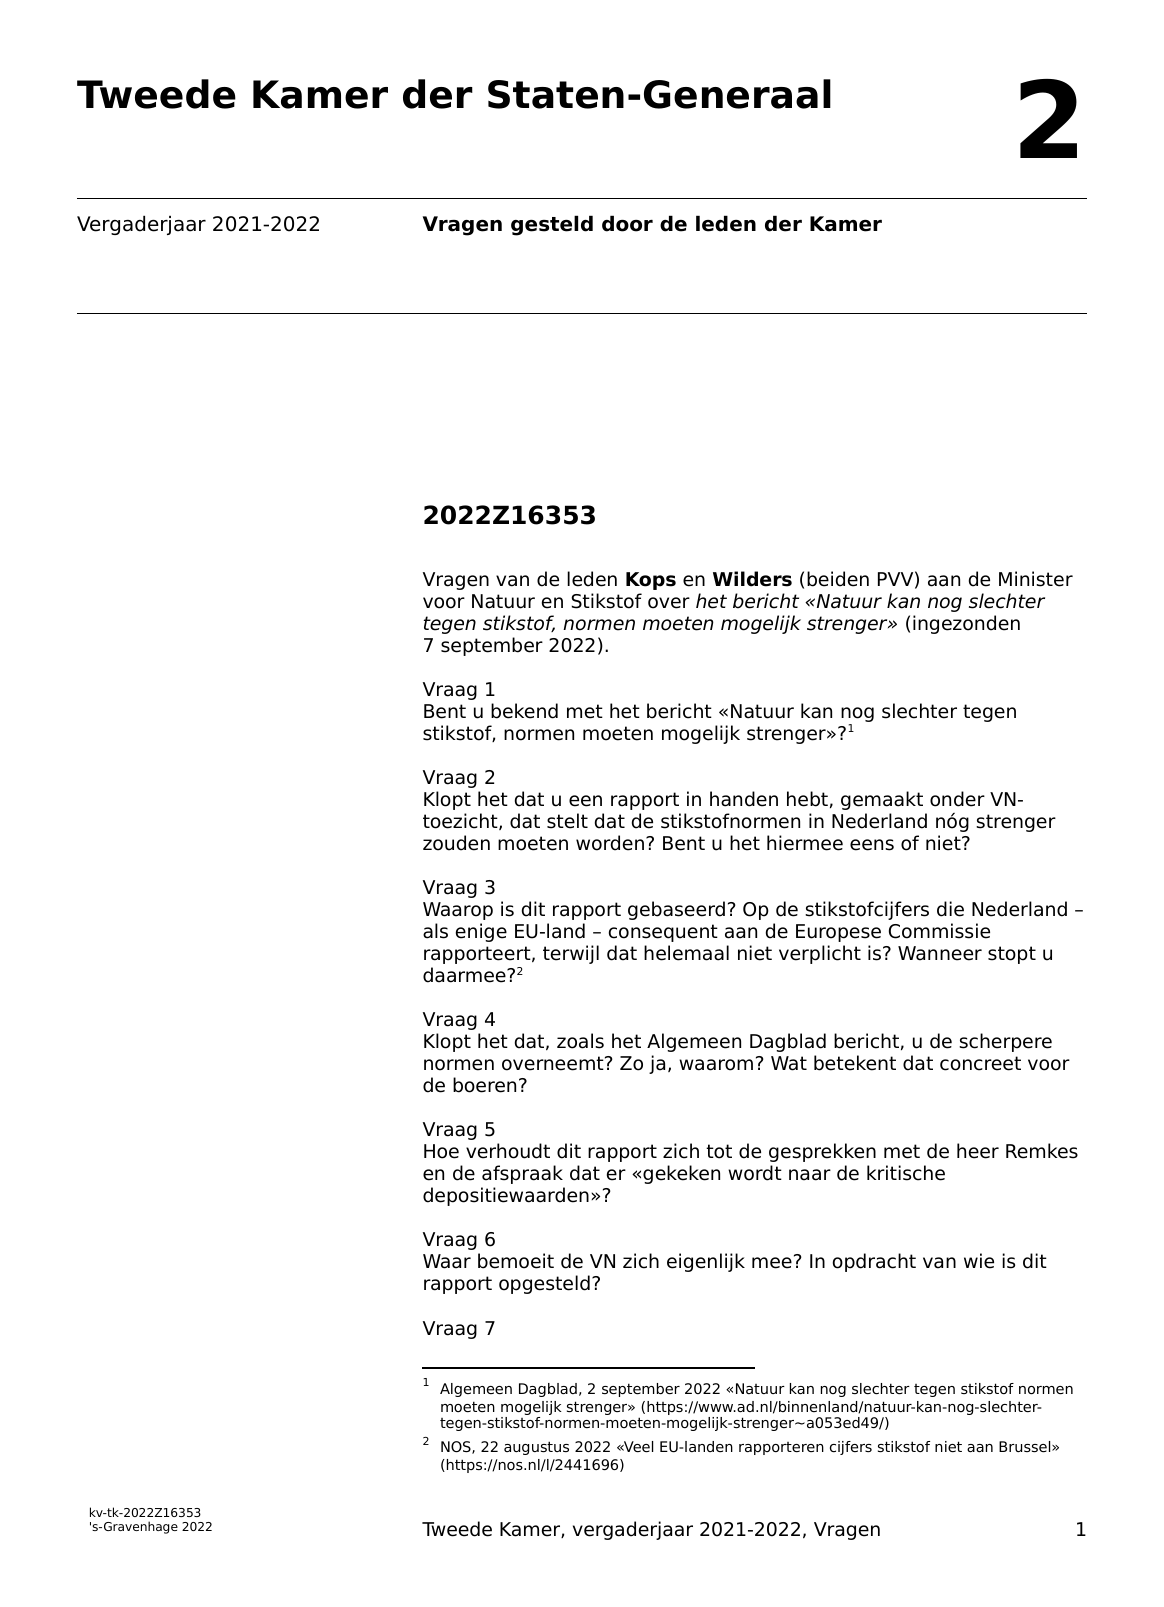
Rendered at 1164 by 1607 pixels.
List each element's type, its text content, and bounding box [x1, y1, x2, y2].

text Algemeen Dagblad, 2 september 2022 «Natuur kan nog slechter tegen stikstof normen moeten mogelijk strenger» (https://www.ad.nl/binnenland/natuur-kan-nog-slechter-tegen-stikstof-normen-moeten-mogelijk-strenger~a053ed49/) [422, 1377, 1087, 1432]
text NOS, 22 augustus 2022 «Veel EU-landen rapporteren cijfers stikstof niet aan Brussel» (https://nos.nl/l/2441696) [422, 1435, 1087, 1474]
text Waarop is dit rapport gebaseerd? Op de stikstofcijfers die Nederland – als enige EU-land – consequent aan de Europese Commissie rapporteert, terwijl dat helemaal niet verplicht is? Wanneer stopt u daarmee? [422, 899, 1087, 987]
text Vraag 3 [422, 877, 1087, 899]
table_header Tweede Kamer der Staten-Generaal [77, 59, 886, 198]
text Vraag 2 [422, 767, 1087, 789]
text Bent u bekend met het bericht «Natuur kan nog slechter tegen stikstof, normen moeten mogelijk strenger»? [422, 701, 1087, 745]
text Hoe verhoudt dit rapport zich tot de gesprekken met de heer Remkes en de afspraak dat er «gekeken wordt naar de kritische depositiewaarden»? [422, 1141, 1087, 1207]
table_cell Vragen gesteld door de leden der Kamer [422, 199, 1087, 313]
text Vraag 4 [422, 1009, 1087, 1031]
text Klopt het dat u een rapport in handen hebt, gemaakt onder VN-toezicht, dat stelt dat de stikstofnormen in Nederland nóg strenger zouden moeten worden? Bent u het hiermee eens of niet? [422, 789, 1087, 855]
text kv-tk-2022Z16353 [88, 1506, 323, 1520]
text Vraag 1 [422, 679, 1087, 701]
text 's-Gravenhage 2022 [88, 1520, 323, 1534]
table_cell Vergaderjaar 2021-2022 [77, 199, 422, 313]
text Waar bemoeit de VN zich eigenlijk mee? In opdracht van wie is dit rapport opgesteld? [422, 1251, 1087, 1295]
text 2022Z16353 [422, 501, 1087, 531]
text Vraag 7 [422, 1317, 1087, 1339]
table_header 2 [886, 59, 1087, 198]
text Vraag 6 [422, 1229, 1087, 1251]
text Vraag 5 [422, 1119, 1087, 1141]
text Klopt het dat, zoals het Algemeen Dagblad bericht, u de scherpere normen overneemt? Zo ja, waarom? Wat betekent dat concreet voor de boeren? [422, 1031, 1087, 1097]
text Vragen van de leden Kops en Wilders (beiden PVV) aan de Minister voor Natuur en Stikstof over het bericht «Natuur kan nog slechter tegen stikstof, normen moeten mogelijk strenger» (ingezonden 7 september 2022). [422, 569, 1087, 657]
